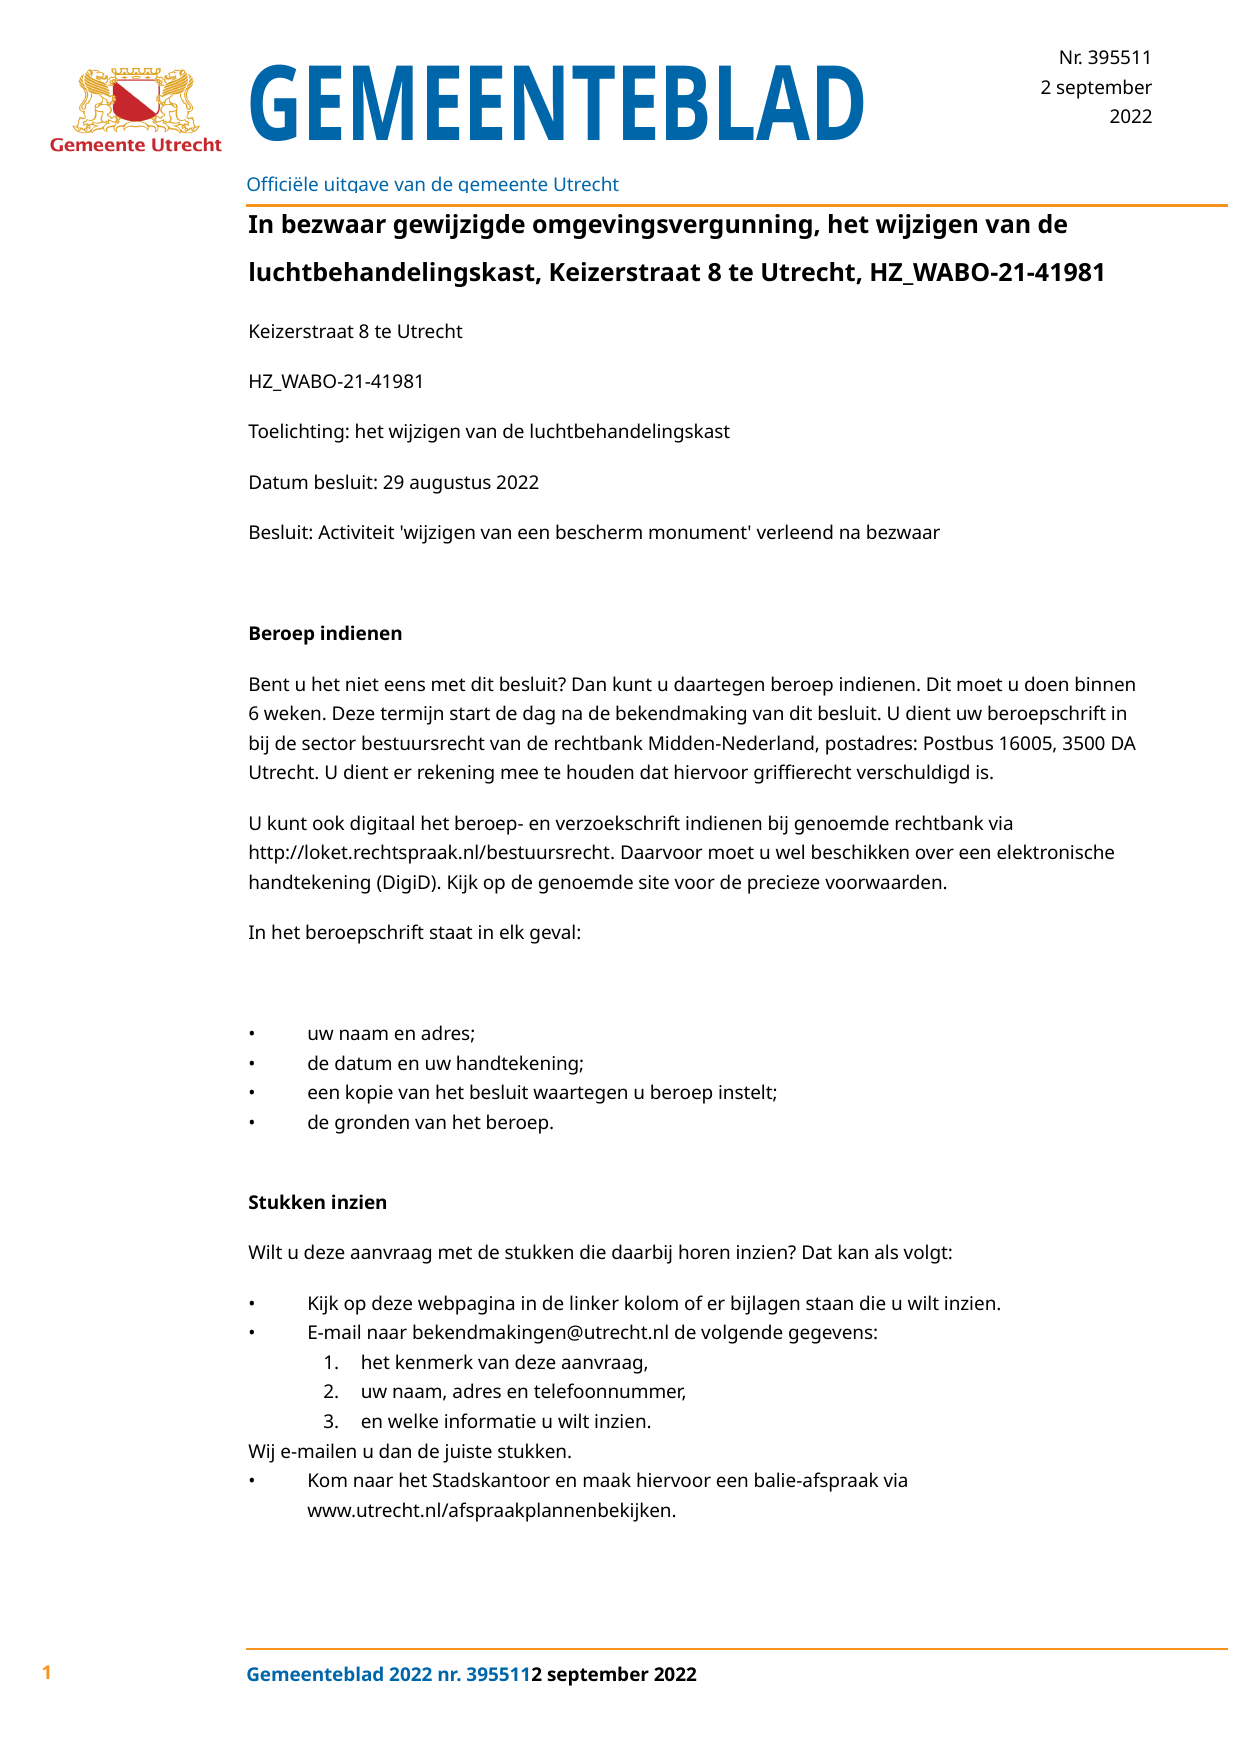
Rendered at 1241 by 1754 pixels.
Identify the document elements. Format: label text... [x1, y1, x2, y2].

text Bent u het niet eens met dit besluit? Dan kunt u daartegen beroep indienen. Dit moet u doen binnen 6 weken. Deze termijn start de dag na de bekendmaking van dit besluit. U dient uw beroepschrift in bij de sector bestuursrecht van de rechtbank Midden-Nederland, postadres: Postbus 16005, 3500 DA Utrecht. U dient er rekening mee te houden dat hiervoor griffierecht verschuldigd is. [248, 671, 1152, 785]
text Keizerstraat 8 te Utrecht [248, 318, 1152, 344]
list de gronden van het beroep. [248, 1109, 1152, 1135]
text In het beroepschrift staat in elk geval: [248, 919, 1152, 945]
list en welke informatie u wilt inzien. [323, 1408, 1152, 1434]
list een kopie van het besluit waartegen u beroep instelt; [248, 1079, 1152, 1105]
list uw naam en adres; [248, 1020, 1152, 1046]
text In bezwaar gewijzigde omgevingsvergunning, het wijzigen van de luchtbehandelingskast, Keizerstraat 8 te Utrecht, HZ_WABO-21-41981 [248, 207, 1152, 288]
list de datum en uw handtekening; [248, 1050, 1152, 1076]
list Kom naar het Stadskantoor en maak hiervoor een balie-afspraak via www.utrecht.nl/afspraakplannenbekijken. [248, 1467, 1152, 1523]
list het kenmerk van deze aanvraag, [323, 1349, 1152, 1375]
text Beroep indienen [248, 620, 1152, 646]
text Datum besluit: 29 augustus 2022 [248, 469, 1152, 495]
text Wij e-mailen u dan de juiste stukken. [248, 1438, 1152, 1464]
text U kunt ook digitaal het beroep- en verzoekschrift indienen bij genoemde rechtbank via http://loket.rechtspraak.nl/bestuursrecht. Daarvoor moet u wel beschikken over een elektronische handtekening (DigiD). Kijk op de genoemde site voor de precieze voorwaarden. [248, 810, 1152, 895]
list E-mail naar bekendmakingen@utrecht.nl de volgende gegevens: [248, 1319, 1152, 1345]
text Stukken inzien [248, 1189, 1152, 1215]
text Toelichting: het wijzigen van de luchtbehandelingskast [248, 419, 1152, 444]
text HZ_WABO-21-41981 [248, 368, 1152, 394]
list uw naam, adres en telefoonnummer, [323, 1379, 1152, 1404]
text Besluit: Activiteit 'wijzigen van een bescherm monument' verleend na bezwaar [248, 519, 1152, 545]
list Kijk op deze webpagina in de linker kolom of er bijlagen staan die u wilt inzien. [248, 1290, 1152, 1316]
picture [41, 47, 231, 172]
text Wilt u deze aanvraag met de stukken die daarbij horen inzien? Dat kan als volgt: [248, 1239, 1152, 1265]
